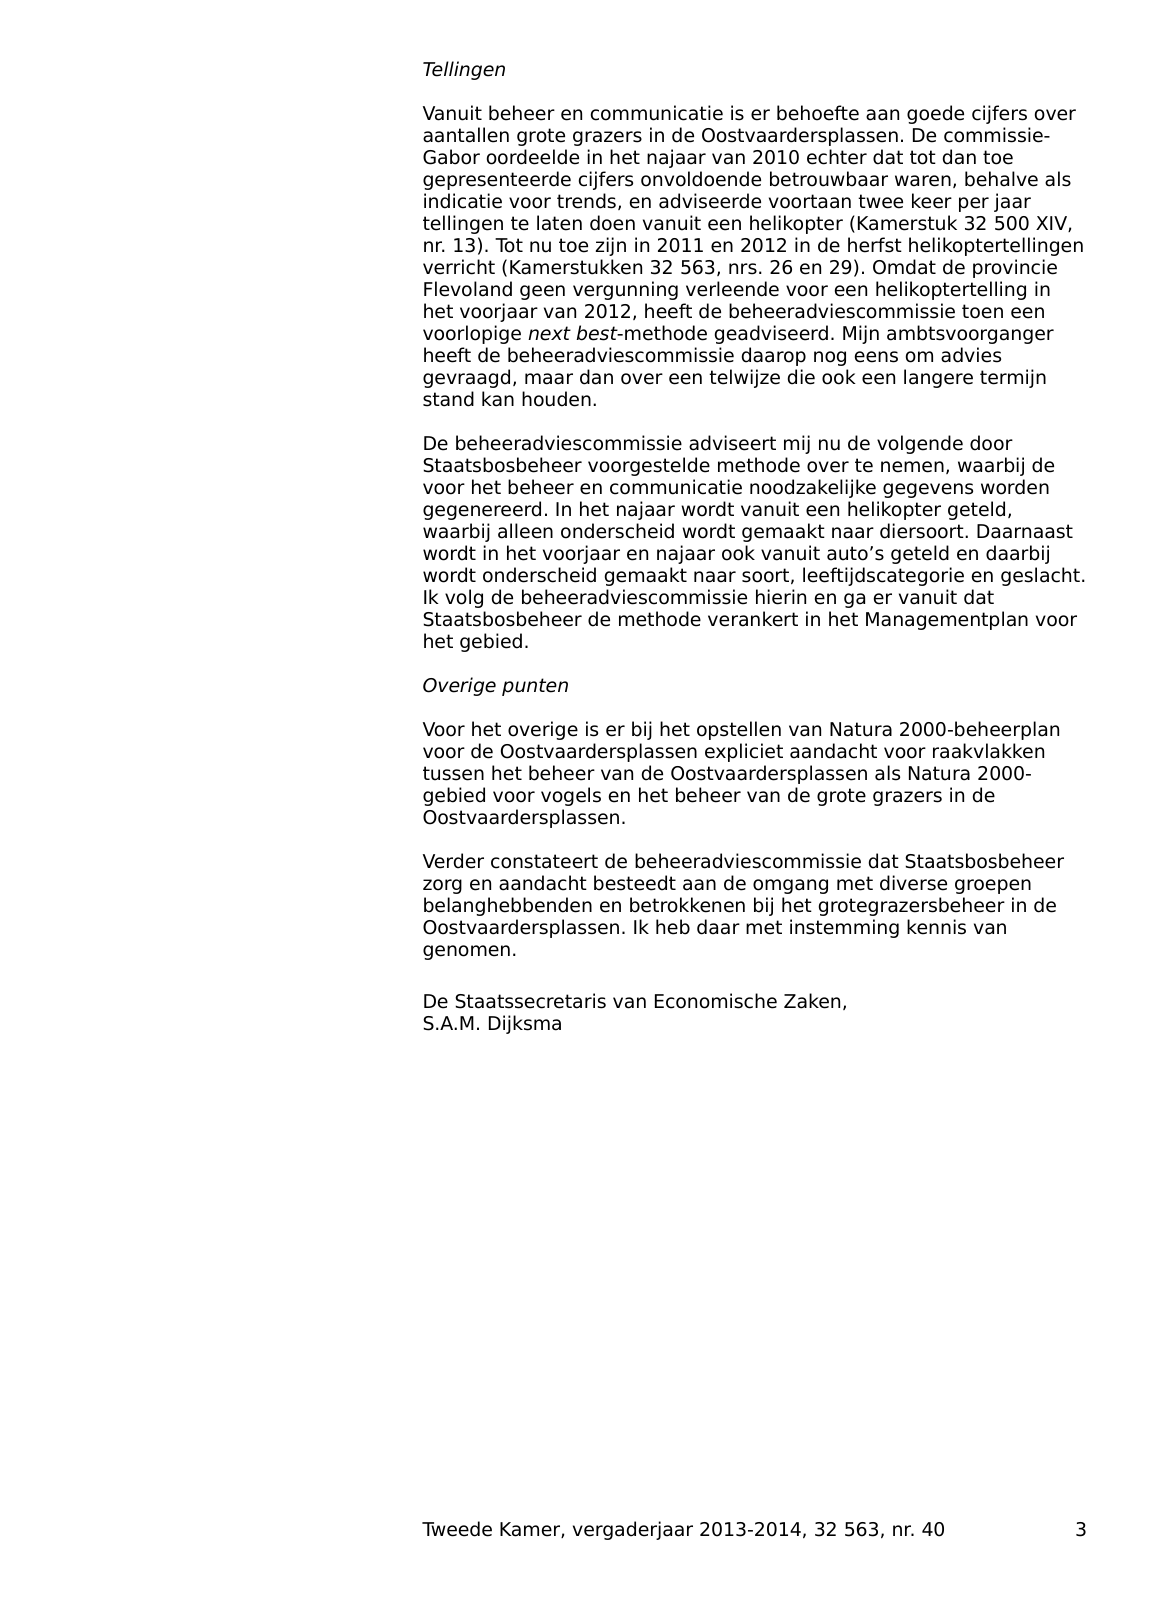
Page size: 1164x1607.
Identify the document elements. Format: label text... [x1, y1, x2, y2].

subtitle Tellingen [422, 59, 1087, 81]
text Verder constateert de beheeradviescommissie dat Staatsbosbeheer zorg en aandacht besteedt aan de omgang met diverse groepen belanghebbenden en betrokkenen bij het grotegrazersbeheer in de Oostvaardersplassen. Ik heb daar met instemming kennis van genomen. [422, 851, 1087, 961]
text De beheeradviescommissie adviseert mij nu de volgende door Staatsbosbeheer voorgestelde methode over te nemen, waarbij de voor het beheer en communicatie noodzakelijke gegevens worden gegenereerd. In het najaar wordt vanuit een helikopter geteld, waarbij alleen onderscheid wordt gemaakt naar diersoort. Daarnaast wordt in het voorjaar en najaar ook vanuit auto’s geteld en daarbij wordt onderscheid gemaakt naar soort, leeftijdscategorie en geslacht. Ik volg de beheeradviescommissie hierin en ga er vanuit dat Staatsbosbeheer de methode verankert in het Managementplan voor het gebied. [422, 433, 1087, 653]
subtitle Overige punten [422, 675, 1087, 697]
text Voor het overige is er bij het opstellen van Natura 2000-beheerplan voor de Oostvaardersplassen expliciet aandacht voor raakvlakken tussen het beheer van de Oostvaardersplassen als Natura 2000-gebied voor vogels en het beheer van de grote grazers in de Oostvaardersplassen. [422, 719, 1087, 829]
text De Staatssecretaris van Economische Zaken, S.A.M. Dijksma [422, 991, 1087, 1035]
text Vanuit beheer en communicatie is er behoefte aan goede cijfers over aantallen grote grazers in de Oostvaardersplassen. De commissie-Gabor oordeelde in het najaar van 2010 echter dat tot dan toe gepresenteerde cijfers onvoldoende betrouwbaar waren, behalve als indicatie voor trends, en adviseerde voortaan twee keer per jaar tellingen te laten doen vanuit een helikopter (Kamerstuk 32 500 XIV, nr. 13). Tot nu toe zijn in 2011 en 2012 in de herfst helikoptertellingen verricht (Kamerstukken 32 563, nrs. 26 en 29). Omdat de provincie Flevoland geen vergunning verleende voor een helikoptertelling in het voorjaar van 2012, heeft de beheeradviescommissie toen een voorlopige next best-methode geadviseerd. Mijn ambtsvoorganger heeft de beheeradviescommissie daarop nog eens om advies gevraagd, maar dan over een telwijze die ook een langere termijn stand kan houden. [422, 103, 1087, 411]
